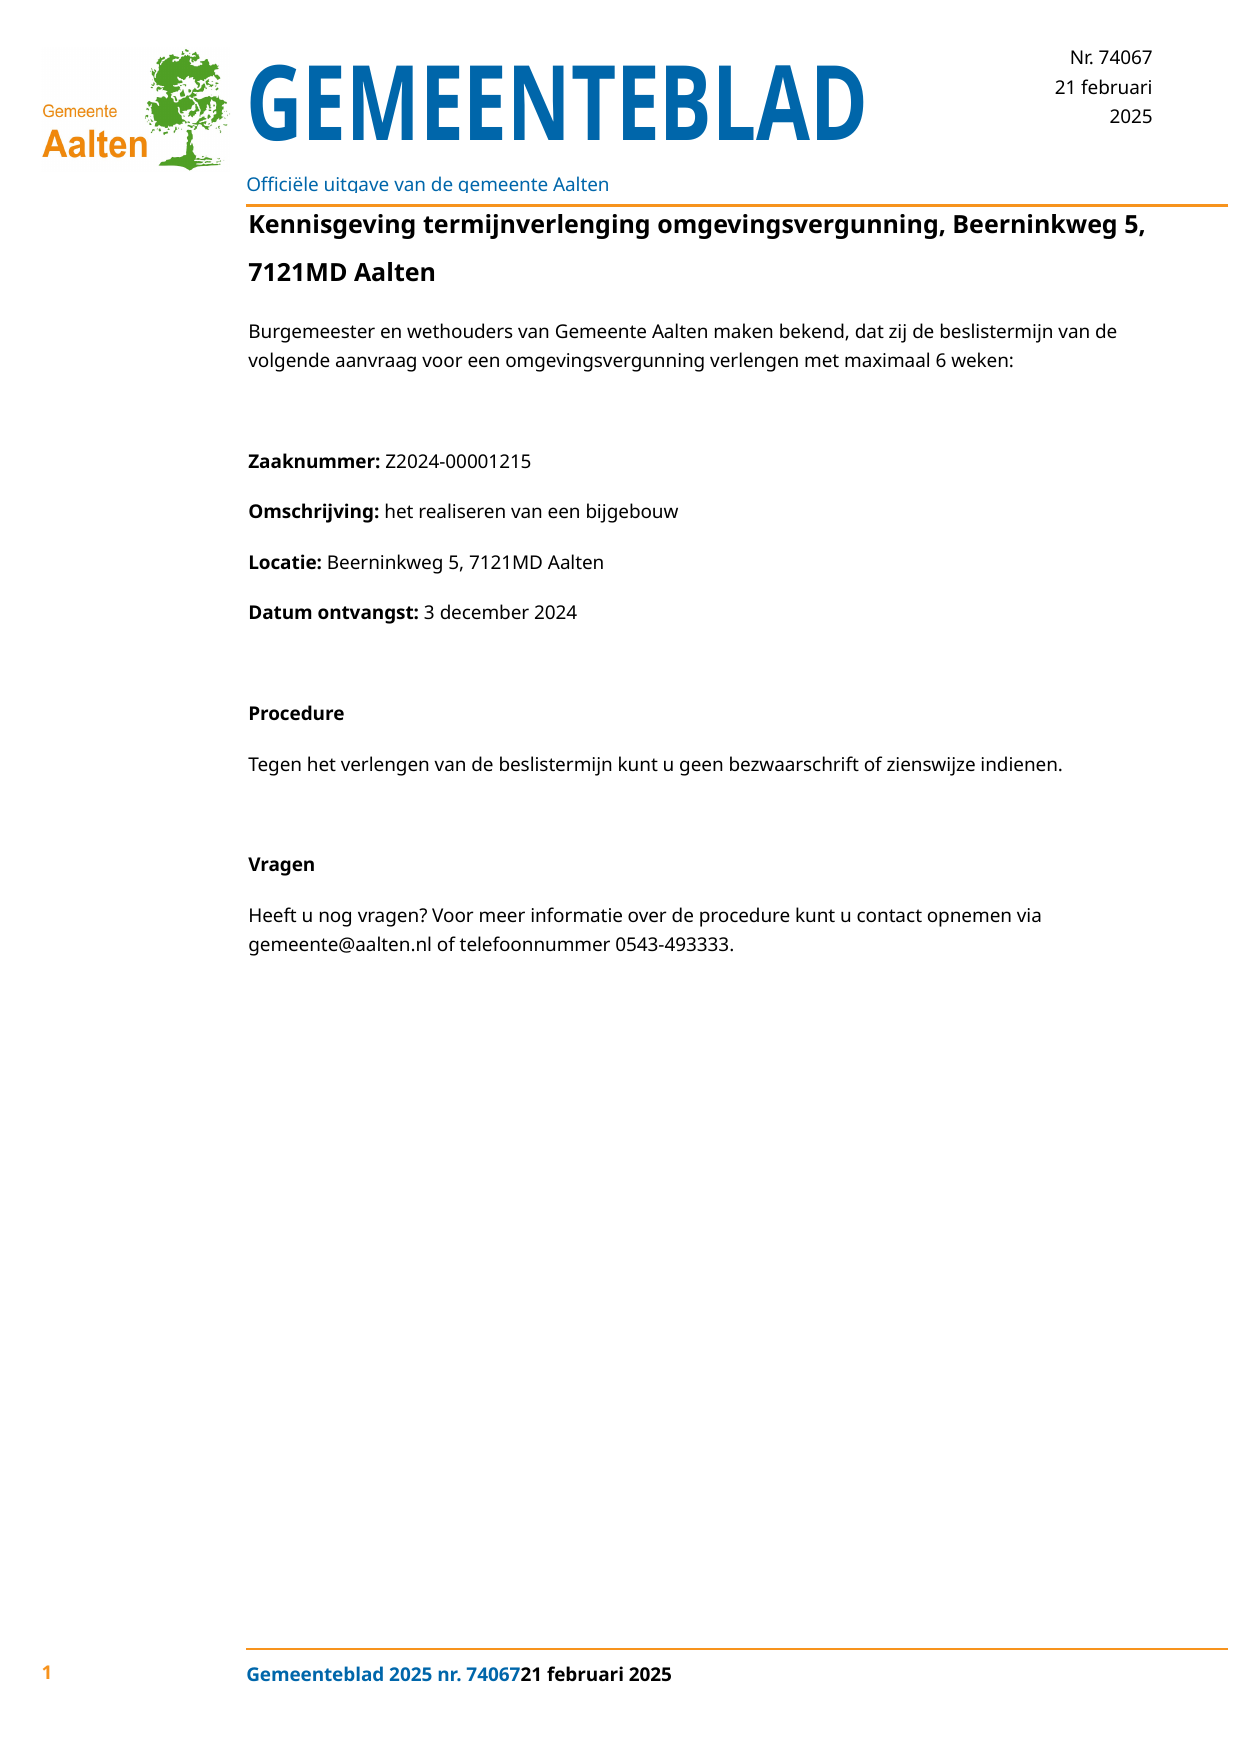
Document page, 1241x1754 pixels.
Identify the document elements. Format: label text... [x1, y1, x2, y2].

text Locatie: Beerninkweg 5, 7121MD Aalten [248, 549, 1152, 575]
text Tegen het verlengen van de beslistermijn kunt u geen bezwaarschrift of zienswijze indienen. [248, 751, 1152, 777]
picture [41, 47, 231, 172]
text Datum ontvangst: 3 december 2024 [248, 599, 1152, 625]
text Heeft u nog vragen? Voor meer informatie over de procedure kunt u contact opnemen via gemeente@aalten.nl of telefoonnummer 0543-493333. [248, 902, 1152, 957]
text Procedure [248, 700, 1152, 726]
text Vragen [248, 852, 1152, 877]
text Burgemeester en wethouders van Gemeente Aalten maken bekend, dat zij de beslistermijn van de volgende aanvraag voor een omgevingsvergunning verlengen met maximaal 6 weken: [248, 318, 1152, 373]
text Kennisgeving termijnverlenging omgevingsvergunning, Beerninkweg 5, 7121MD Aalten [248, 207, 1152, 288]
text Zaaknummer: Z2024-00001215 [248, 448, 1152, 474]
text Omschrijving: het realiseren van een bijgebouw [248, 499, 1152, 524]
